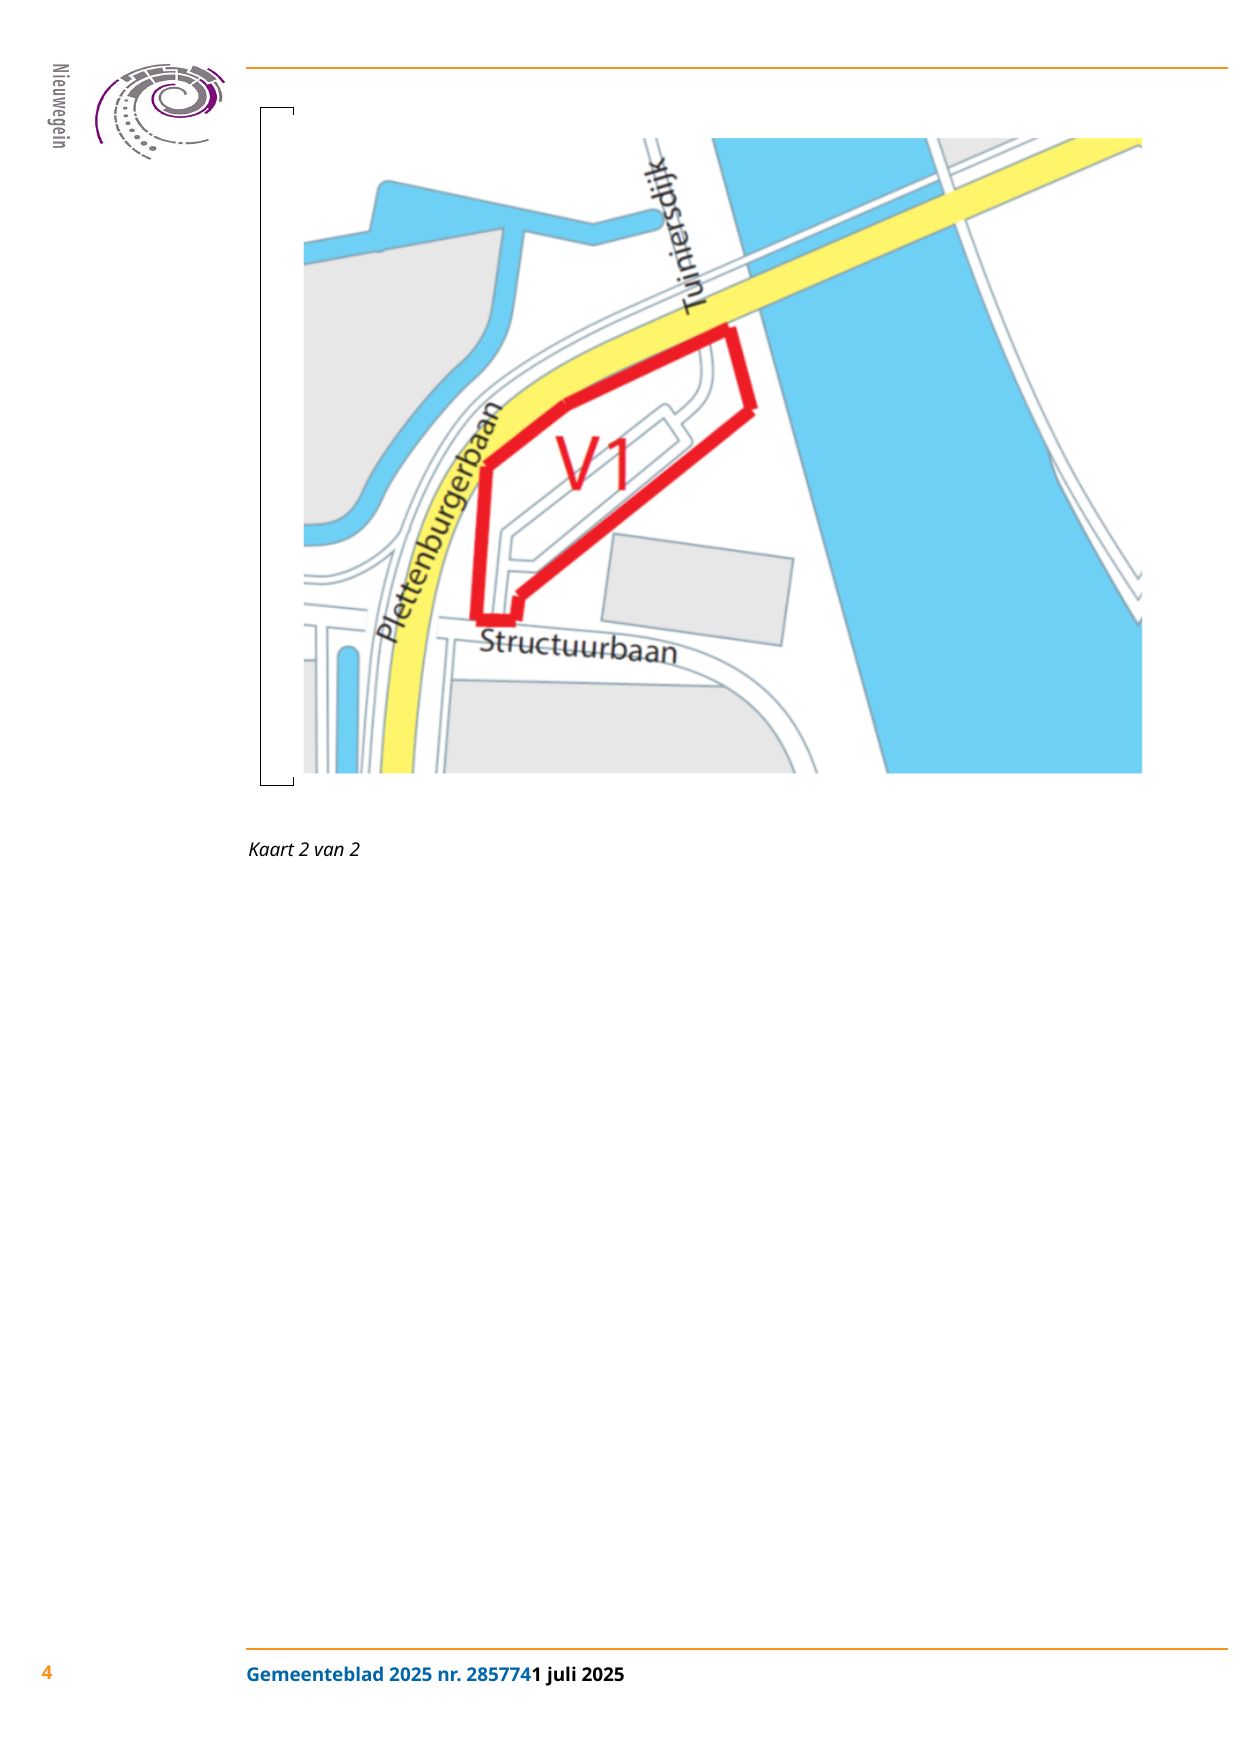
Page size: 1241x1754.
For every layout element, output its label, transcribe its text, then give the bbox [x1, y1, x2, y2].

text Kaart 2 van 2 [248, 836, 1152, 862]
picture [268, 115, 1155, 777]
picture [41, 47, 231, 172]
